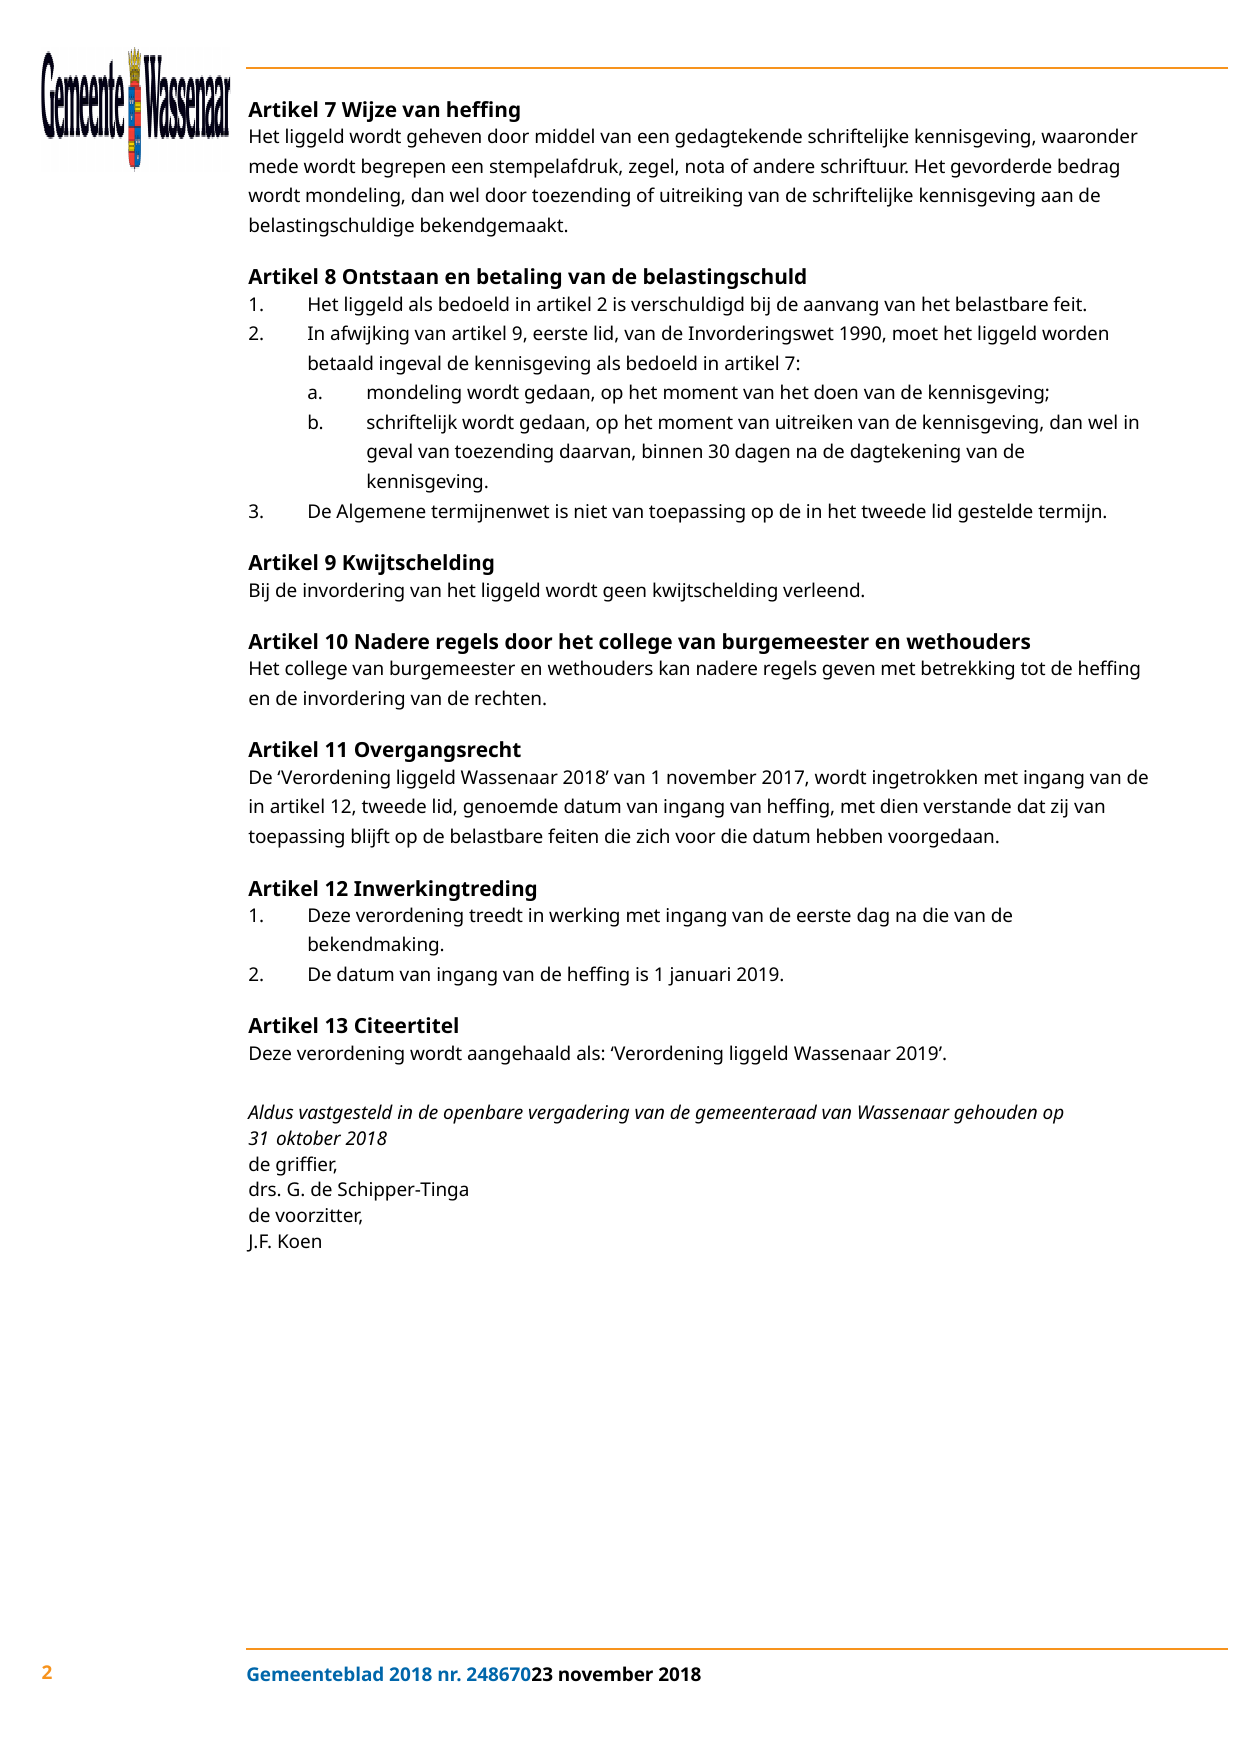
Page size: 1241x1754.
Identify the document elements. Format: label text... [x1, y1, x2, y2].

text Het college van burgemeester en wethouders kan nadere regels geven met betrekking tot de heffing en de invordering van de rechten. [248, 656, 1152, 711]
picture [41, 47, 231, 172]
list De datum van ingang van de heffing is 1 januari 2019. [248, 961, 1152, 987]
text Artikel 11 Overgangsrecht [248, 736, 1152, 764]
text Het liggeld wordt geheven door middel van een gedagtekende schriftelijke kennisgeving, waaronder mede wordt begrepen een stempelafdruk, zegel, nota of andere schriftuur. Het gevorderde bedrag wordt mondeling, dan wel door toezending of uitreiking van de schriftelijke kennisgeving aan de belastingschuldige bekendgemaakt. [248, 123, 1152, 238]
text Aldus vastgesteld in de openbare vergadering van de gemeenteraad van Wassenaar gehouden op 31 oktober 2018 [248, 1099, 1152, 1151]
text Bij de invordering van het liggeld wordt geen kwijtschelding verleend. [248, 577, 1152, 602]
list De Algemene termijnenwet is niet van toepassing op de in het tweede lid gestelde termijn. [248, 498, 1152, 524]
text Deze verordening wordt aangehaald als: ‘Verordening liggeld Wassenaar 2019’. [248, 1040, 1152, 1066]
list Het liggeld als bedoeld in artikel 2 is verschuldigd bij de aanvang van het belastbare feit. [248, 291, 1152, 317]
list Deze verordening treedt in werking met ingang van de eerste dag na die van de bekendmaking. [248, 902, 1152, 957]
text de griffier, [248, 1151, 1152, 1176]
text De ‘Verordening liggeld Wassenaar 2018’ van 1 november 2017, wordt ingetrokken met ingang van de in artikel 12, tweede lid, genoemde datum van ingang van heffing, met dien verstande dat zij van toepassing blijft op de belastbare feiten die zich voor die datum hebben voorgedaan. [248, 764, 1152, 849]
list mondeling wordt gedaan, op het moment van het doen van de kennisgeving; [307, 379, 1152, 405]
text J.F. Koen [248, 1228, 1152, 1254]
text Artikel 12 Inwerkingtreding [248, 874, 1152, 902]
text Artikel 7 Wijze van heffing [248, 95, 1152, 123]
text drs. G. de Schipper-Tinga [248, 1176, 1152, 1202]
text Artikel 8 Ontstaan en betaling van de belastingschuld [248, 262, 1152, 291]
text Artikel 9 Kwijtschelding [248, 548, 1152, 577]
list In afwijking van artikel 9, eerste lid, van de Invorderingswet 1990, moet het liggeld worden betaald ingeval de kennisgeving als bedoeld in artikel 7: [248, 320, 1152, 376]
list schriftelijk wordt gedaan, op het moment van uitreiken van de kennisgeving, dan wel in geval van toezending daarvan, binnen 30 dagen na de dagtekening van de kennisgeving. [307, 409, 1152, 494]
text Artikel 10 Nadere regels door het college van burgemeester en wethouders [248, 627, 1152, 656]
text Artikel 13 Citeertitel [248, 1012, 1152, 1040]
text de voorzitter, [248, 1202, 1152, 1228]
